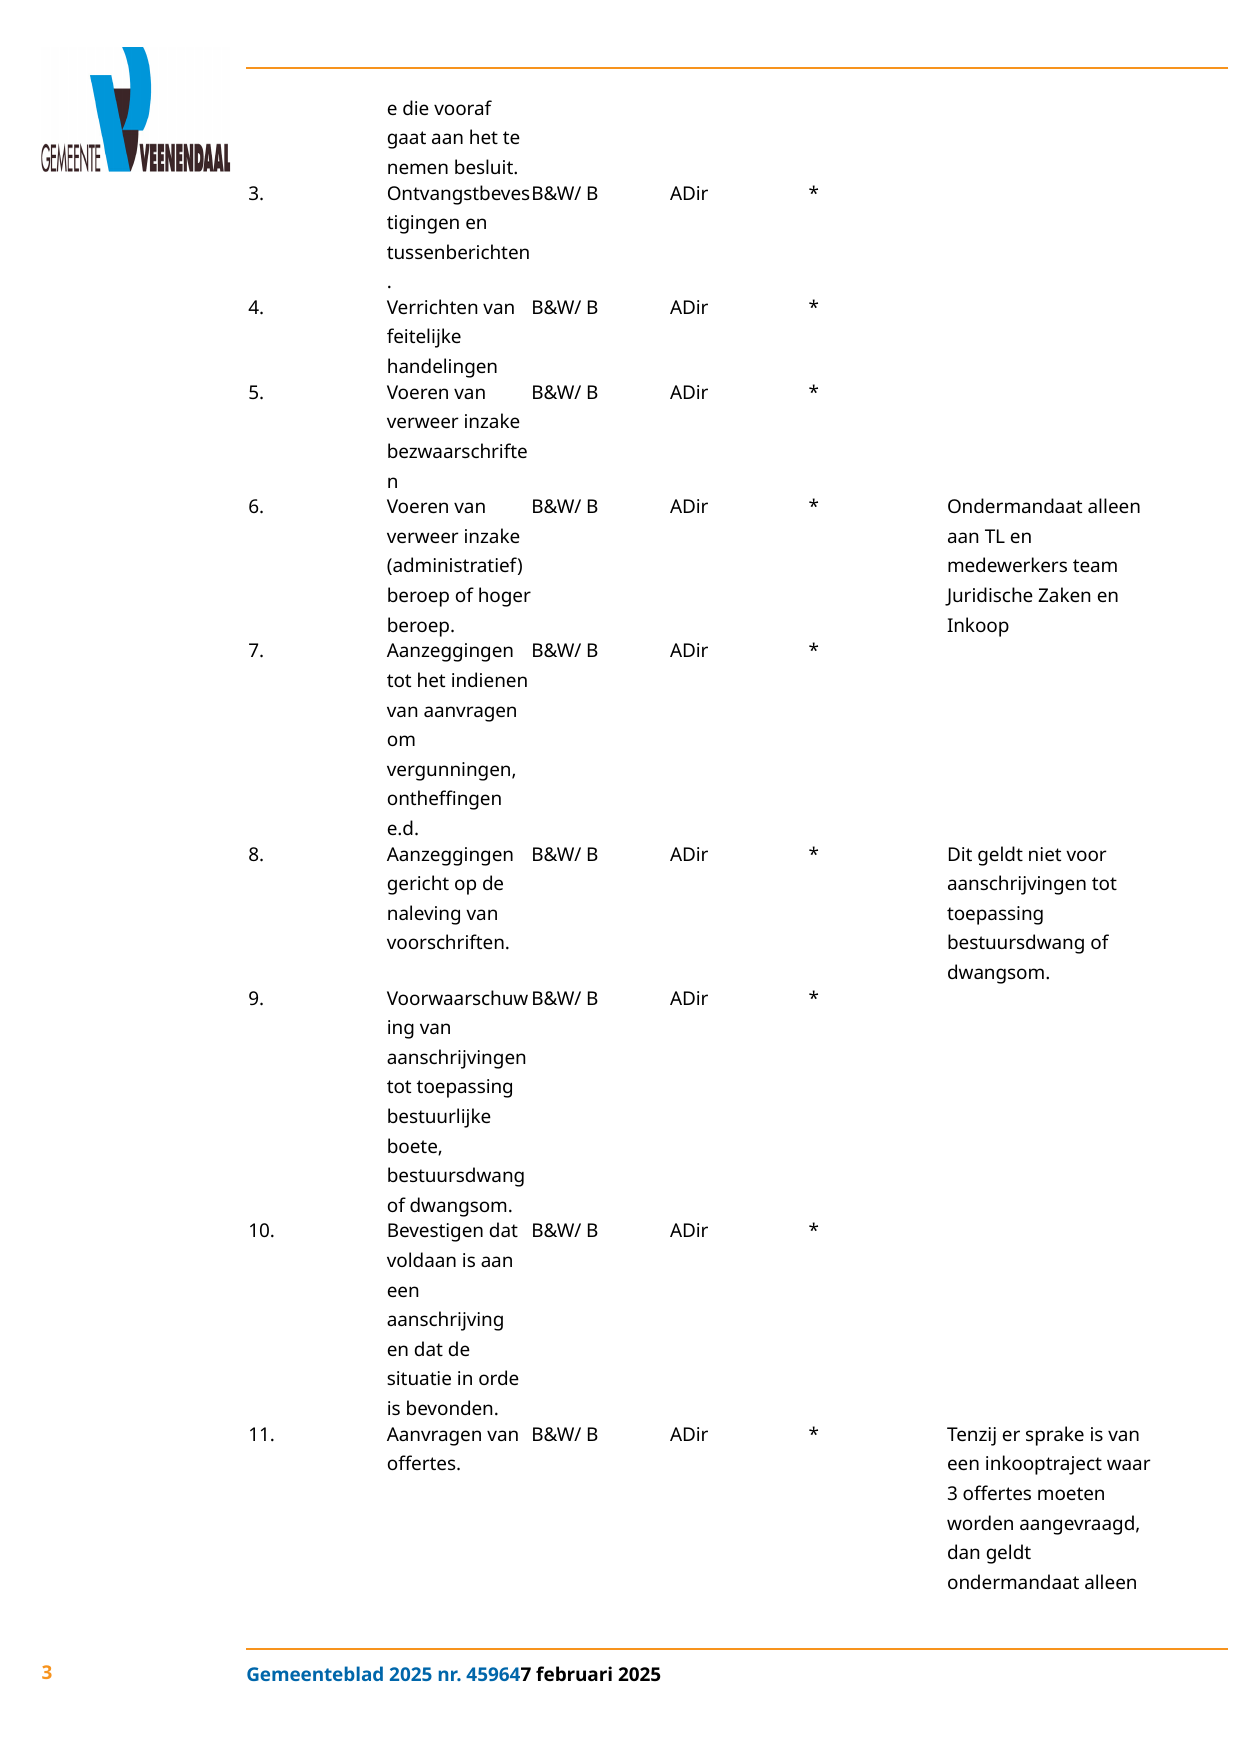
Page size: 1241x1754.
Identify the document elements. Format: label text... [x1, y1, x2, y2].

table_cell 9. [248, 985, 387, 1218]
table_cell * [808, 638, 947, 841]
table_cell Aanzeggingen tot het indienen van aanvragen om vergunningen, ontheffingen e.d. [387, 638, 531, 841]
table_cell Ondermandaat alleen aan TL en medewerkers team Juridische Zaken en Inkoop [947, 494, 1152, 638]
table_cell B&W/ B [531, 1218, 670, 1421]
table_cell ADir [670, 638, 808, 841]
table_cell [947, 985, 1152, 1218]
table_cell ADir [670, 294, 808, 379]
table_cell 5. [248, 379, 387, 493]
table_cell [808, 95, 947, 180]
table_cell * [808, 180, 947, 294]
table_cell [947, 638, 1152, 841]
table_cell e die vooraf gaat aan het te nemen besluit. [387, 95, 531, 180]
table_cell * [808, 985, 947, 1218]
table_cell 4. [248, 294, 387, 379]
table_cell [947, 294, 1152, 379]
table_cell [947, 1218, 1152, 1421]
table_cell ADir [670, 1421, 808, 1594]
table_cell Dit geldt niet voor aanschrijvingen tot toepassing bestuursdwang of dwangsom. [947, 841, 1152, 985]
table_cell B&W/ B [531, 985, 670, 1218]
table_cell * [808, 1421, 947, 1594]
table_cell * [808, 294, 947, 379]
table_cell Aanvragen van offertes. [387, 1421, 531, 1594]
table_cell Verrichten van feitelijke handelingen [387, 294, 531, 379]
table_cell 8. [248, 841, 387, 985]
table_cell ADir [670, 1218, 808, 1421]
table_cell Voorwaarschuwing van aanschrijvingen tot toepassing bestuurlijke boete, bestuursdwang of dwangsom. [387, 985, 531, 1218]
table_cell [670, 95, 808, 180]
table_cell [531, 95, 670, 180]
table_cell ADir [670, 180, 808, 294]
table_cell Bevestigen dat voldaan is aan een aanschrijving en dat de situatie in orde is bevonden. [387, 1218, 531, 1421]
table_cell 11. [248, 1421, 387, 1594]
table_cell B&W/ B [531, 638, 670, 841]
picture [41, 47, 130, 172]
table_cell B&W/ B [531, 1421, 670, 1594]
table_cell B&W/ B [531, 379, 670, 493]
table_cell [947, 95, 1152, 180]
table_cell [248, 95, 387, 180]
table_cell B&W/ B [531, 841, 670, 985]
table_cell ADir [670, 379, 808, 493]
table_cell Aanzeggingen gericht op de naleving van voorschriften. [387, 841, 531, 985]
table_cell Ontvangstbevestigingen en tussenberichten. [387, 180, 531, 294]
table_cell 10. [248, 1218, 387, 1421]
table_cell B&W/ B [531, 494, 670, 638]
table_cell Voeren van verweer inzake (administratief) beroep of hoger beroep. [387, 494, 531, 638]
table_cell [947, 180, 1152, 294]
table_cell B&W/ B [531, 180, 670, 294]
table_cell Voeren van verweer inzake bezwaarschriften [387, 379, 531, 493]
table_cell * [808, 379, 947, 493]
table_cell * [808, 841, 947, 985]
table_cell 7. [248, 638, 387, 841]
table_cell Tenzij er sprake is van een inkooptraject waar 3 offertes moeten worden aangevraagd, dan geldt ondermandaat alleen [947, 1421, 1152, 1594]
table_cell ADir [670, 494, 808, 638]
table_cell [947, 379, 1152, 493]
table_cell ADir [670, 841, 808, 985]
table_cell * [808, 1218, 947, 1421]
table_cell B&W/ B [531, 294, 670, 379]
picture [123, 47, 231, 172]
table_cell 3. [248, 180, 387, 294]
table_cell ADir [670, 985, 808, 1218]
table_cell 6. [248, 494, 387, 638]
table_cell * [808, 494, 947, 638]
